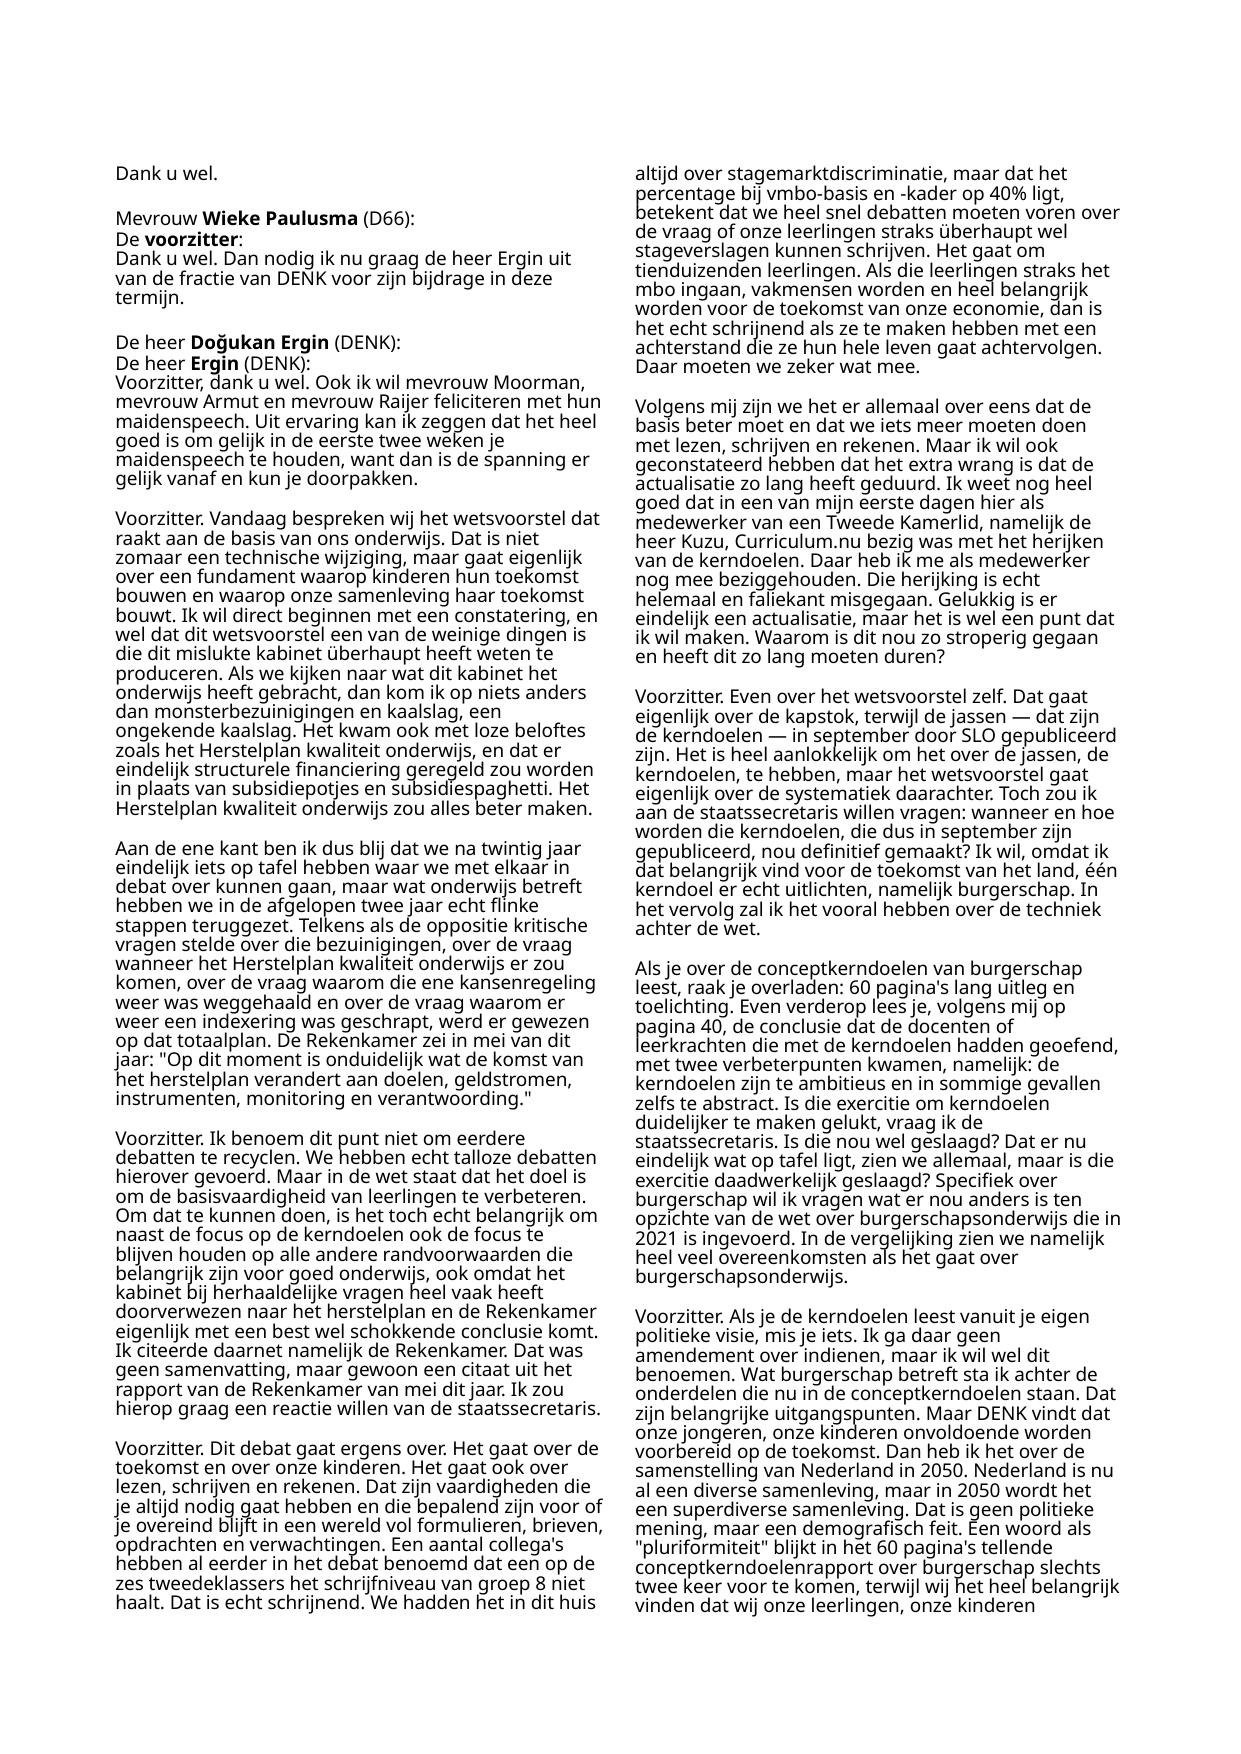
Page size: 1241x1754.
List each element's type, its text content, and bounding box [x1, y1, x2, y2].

text Aan de ene kant ben ik dus blij dat we na twintig jaar eindelijk iets op tafel hebben waar we met elkaar in debat over kunnen gaan, maar wat onderwijs betreft hebben we in de afgelopen twee jaar echt flinke stappen teruggezet. Telkens als de oppositie kritische vragen stelde over die bezuinigingen, over de vraag wanneer het Herstelplan kwaliteit onderwijs er zou komen, over de vraag waarom die ene kansenregeling weer was weggehaald en over de vraag waarom er weer een indexering was geschrapt, werd er gewezen op dat totaalplan. De Rekenkamer zei in mei van dit jaar: "Op dit moment is onduidelijk wat de komst van het herstelplan verandert aan doelen, geldstromen, instrumenten, monitoring en verantwoording." [115, 839, 605, 1109]
text Mevrouw Wieke Paulusma (D66): [115, 205, 605, 231]
text Als je over de conceptkerndoelen van burgerschap leest, raak je overladen: 60 pagina's lang uitleg en toelichting. Even verderop lees je, volgens mij op pagina 40, de conclusie dat de docenten of leerkrachten die met de kerndoelen hadden geoefend, met twee verbeterpunten kwamen, namelijk: de kerndoelen zijn te ambitieus en in sommige gevallen zelfs te abstract. Is die exercitie om kerndoelen duidelijker te maken gelukt, vraag ik de staatssecretaris. Is die nou wel geslaagd? Dat er nu eindelijk wat op tafel ligt, zien we allemaal, maar is die exercitie daadwerkelijk geslaagd? Specifiek over burgerschap wil ik vragen wat er nou anders is ten opzichte van de wet over burgerschapsonderwijs die in 2021 is ingevoerd. In de vergelijking zien we namelijk heel veel overeenkomsten als het gaat over burgerschapsonderwijs. [635, 960, 1125, 1287]
text Voorzitter. Dit debat gaat ergens over. Het gaat over de toekomst en over onze kinderen. Het gaat ook over lezen, schrijven en rekenen. Dat zijn vaardigheden die je altijd nodig gaat hebben en die bepalend zijn voor of je overeind blijft in een wereld vol formulieren, brieven, opdrachten en verwachtingen. Een aantal collega's hebben al eerder in het debat benoemd dat een op de zes tweedeklassers het schrijfniveau van groep 8 niet haalt. Dat is echt schrijnend. We hadden het in dit huis [115, 1440, 605, 1613]
text Dank u wel. [115, 165, 605, 184]
text Voorzitter, dank u wel. Ook ik wil mevrouw Moorman, mevrouw Armut en mevrouw Raijer feliciteren met hun maidenspeech. Uit ervaring kan ik zeggen dat het heel goed is om gelijk in de eerste twee weken je maidenspeech te houden, want dan is de spanning er gelijk vanaf en kun je doorpakken. [115, 374, 605, 490]
text De heer Doğukan Ergin (DENK): [115, 329, 605, 355]
text De heer Ergin (DENK): [115, 355, 605, 374]
text Volgens mij zijn we het er allemaal over eens dat de basis beter moet en dat we iets meer moeten doen met lezen, schrijven en rekenen. Maar ik wil ook geconstateerd hebben dat het extra wrang is dat de actualisatie zo lang heeft geduurd. Ik weet nog heel goed dat in een van mijn eerste dagen hier als medewerker van een Tweede Kamerlid, namelijk de heer Kuzu, Curriculum.nu bezig was met het herijken van de kerndoelen. Daar heb ik me als medewerker nog mee beziggehouden. Die herijking is echt helemaal en faliekant misgegaan. Gelukkig is er eindelijk een actualisatie, maar het is wel een punt dat ik wil maken. Waarom is dit nou zo stroperig gegaan en heeft dit zo lang moeten duren? [635, 398, 1125, 668]
text De voorzitter: [115, 231, 605, 250]
text Voorzitter. Als je de kerndoelen leest vanuit je eigen politieke visie, mis je iets. Ik ga daar geen amendement over indienen, maar ik wil wel dit benoemen. Wat burgerschap betreft sta ik achter de onderdelen die nu in de conceptkerndoelen staan. Dat zijn belangrijke uitgangspunten. Maar DENK vindt dat onze jongeren, onze kinderen onvoldoende worden voorbereid op de toekomst. Dan heb ik het over de samenstelling van Nederland in 2050. Nederland is nu al een diverse samenleving, maar in 2050 wordt het een superdiverse samenleving. Dat is geen politieke mening, maar een demografisch feit. Een woord als "pluriformiteit" blijkt in het 60 pagina's tellende conceptkerndoelenrapport over burgerschap slechts twee keer voor te komen, terwijl wij het heel belangrijk vinden dat wij onze leerlingen, onze kinderen [635, 1308, 1125, 1616]
text Voorzitter. Vandaag bespreken wij het wetsvoorstel dat raakt aan de basis van ons onderwijs. Dat is niet zomaar een technische wijziging, maar gaat eigenlijk over een fundament waarop kinderen hun toekomst bouwen en waarop onze samenleving haar toekomst bouwt. Ik wil direct beginnen met een constatering, en wel dat dit wetsvoorstel een van de weinige dingen is die dit mislukte kabinet überhaupt heeft weten te produceren. Als we kijken naar wat dit kabinet het onderwijs heeft gebracht, dan kom ik op niets anders dan monsterbezuinigingen en kaalslag, een ongekende kaalslag. Het kwam ook met loze beloftes zoals het Herstelplan kwaliteit onderwijs, en dat er eindelijk structurele financiering geregeld zou worden in plaats van subsidiepotjes en subsidiespaghetti. Het Herstelplan kwaliteit onderwijs zou alles beter maken. [115, 510, 605, 819]
text Voorzitter. Even over het wetsvoorstel zelf. Dat gaat eigenlijk over de kapstok, terwijl de jassen — dat zijn de kerndoelen — in september door SLO gepubliceerd zijn. Het is heel aanlokkelijk om het over de jassen, de kerndoelen, te hebben, maar het wetsvoorstel gaat eigenlijk over de systematiek daarachter. Toch zou ik aan de staatssecretaris willen vragen: wanneer en hoe worden die kerndoelen, die dus in september zijn gepubliceerd, nou definitief gemaakt? Ik wil, omdat ik dat belangrijk vind voor de toekomst van het land, één kerndoel er echt uitlichten, namelijk burgerschap. In het vervolg zal ik het vooral hebben over de techniek achter de wet. [635, 688, 1125, 939]
text Voorzitter. Ik benoem dit punt niet om eerdere debatten te recyclen. We hebben echt talloze debatten hierover gevoerd. Maar in de wet staat dat het doel is om de basisvaardigheid van leerlingen te verbeteren. Om dat te kunnen doen, is het toch echt belangrijk om naast de focus op de kerndoelen ook de focus te blijven houden op alle andere randvoorwaarden die belangrijk zijn voor goed onderwijs, ook omdat het kabinet bij herhaaldelijke vragen heel vaak heeft doorverwezen naar het herstelplan en de Rekenkamer eigenlijk met een best wel schokkende conclusie komt. Ik citeerde daarnet namelijk de Rekenkamer. Dat was geen samenvatting, maar gewoon een citaat uit het rapport van de Rekenkamer van mei dit jaar. Ik zou hierop graag een reactie willen van de staatssecretaris. [115, 1130, 605, 1419]
text Dank u wel. Dan nodig ik nu graag de heer Ergin uit van de fractie van DENK voor zijn bijdrage in deze termijn. [115, 250, 605, 308]
text altijd over stagemarktdiscriminatie, maar dat het percentage bij vmbo-basis en -kader op 40% ligt, betekent dat we heel snel debatten moeten voren over de vraag of onze leerlingen straks überhaupt wel stageverslagen kunnen schrijven. Het gaat om tienduizenden leerlingen. Als die leerlingen straks het mbo ingaan, vakmensen worden en heel belangrijk worden voor de toekomst van onze economie, dan is het echt schrijnend als ze te maken hebben met een achterstand die ze hun hele leven gaat achtervolgen. Daar moeten we zeker wat mee. [635, 165, 1125, 377]
